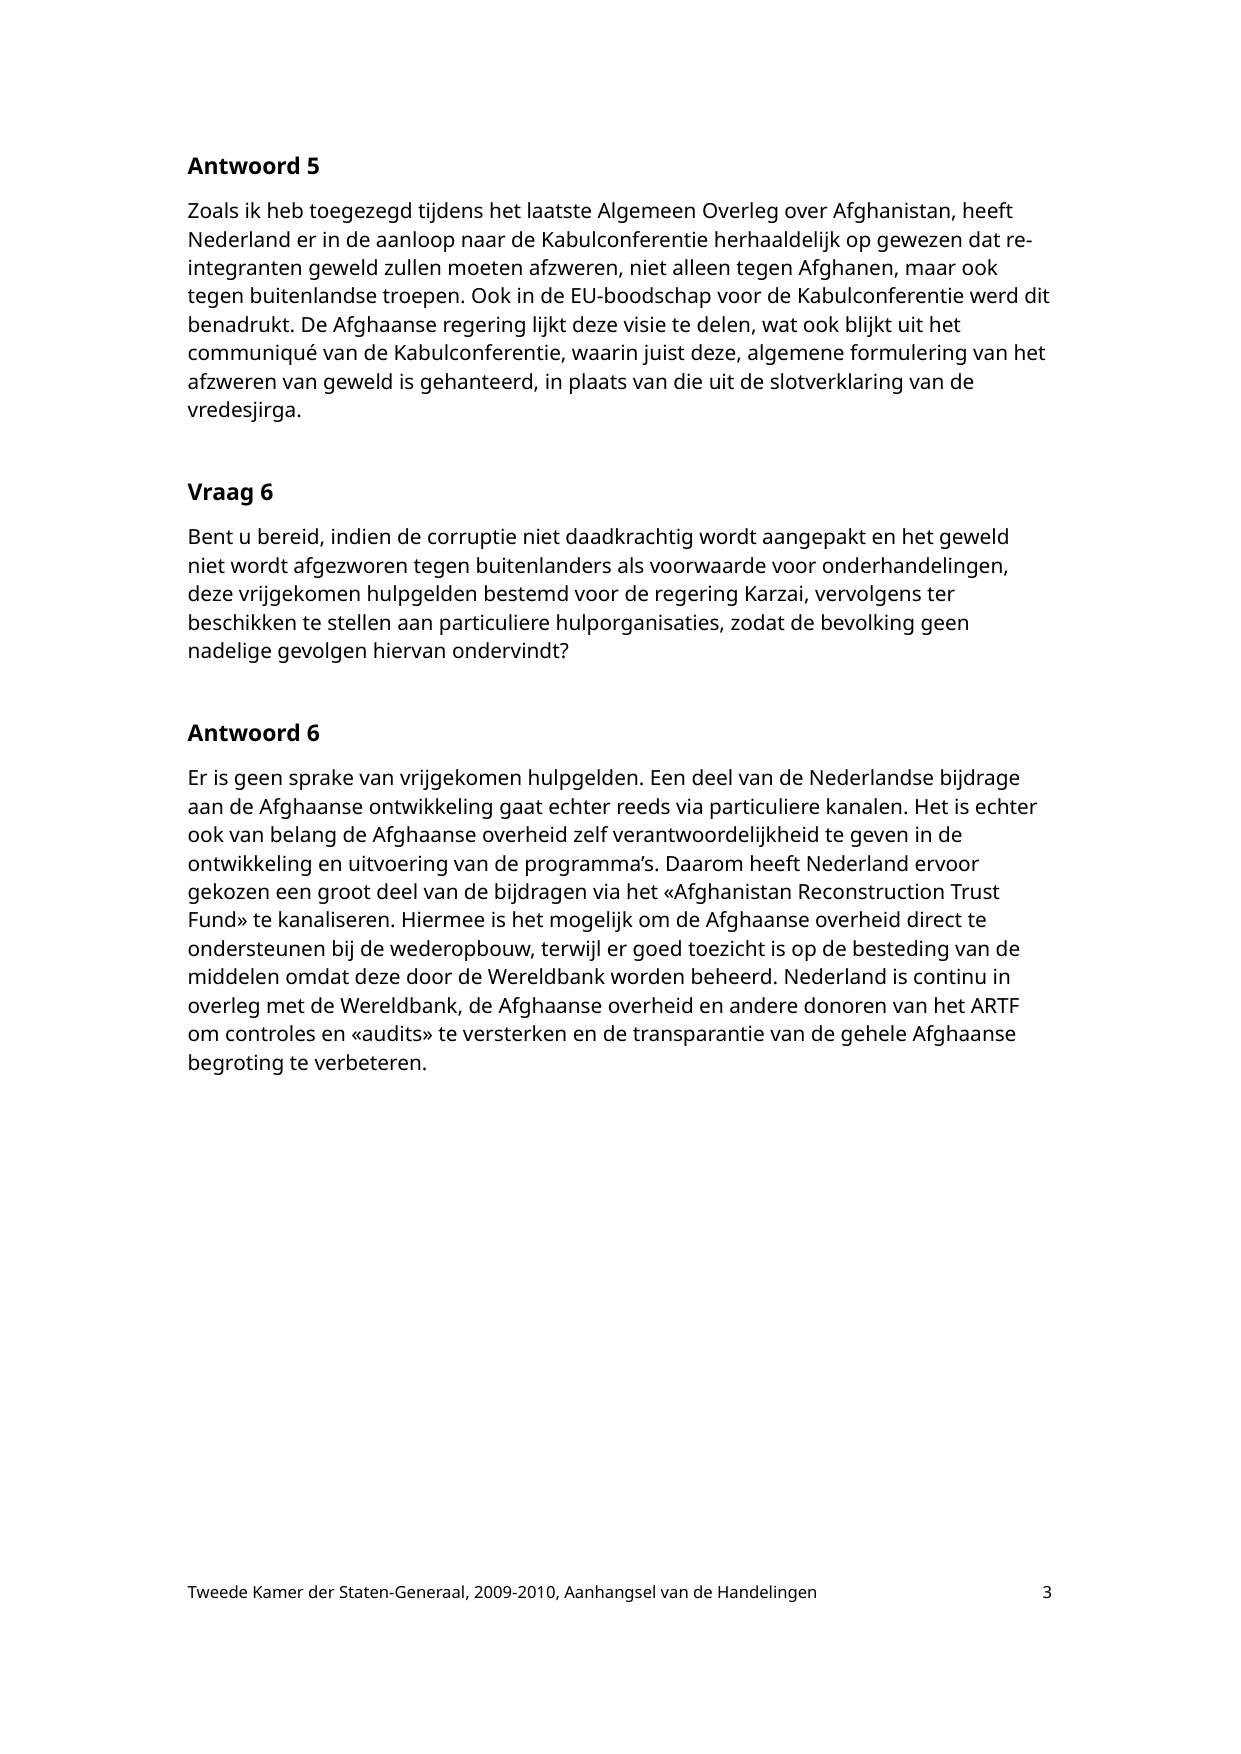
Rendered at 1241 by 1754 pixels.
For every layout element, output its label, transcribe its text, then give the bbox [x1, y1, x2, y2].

text Zoals ik heb toegezegd tijdens het laatste Algemeen Overleg over Afghanistan, heeft Nederland er in de aanloop naar de Kabulconferentie herhaaldelijk op gewezen dat re-integranten geweld zullen moeten afzweren, niet alleen tegen Afghanen, maar ook tegen buitenlandse troepen. Ook in de EU-boodschap voor de Kabulconferentie werd dit benadrukt. De Afghaanse regering lijkt deze visie te delen, wat ook blijkt uit het communiqué van de Kabulconferentie, waarin juist deze, algemene formulering van het afzweren van geweld is gehanteerd, in plaats van die uit de slotverklaring van de vredesjirga. [187, 196, 1053, 424]
text Bent u bereid, indien de corruptie niet daadkrachtig wordt aangepakt en het geweld niet wordt afgezworen tegen buitenlanders als voorwaarde voor onderhandelingen, deze vrijgekomen hulpgelden bestemd voor de regering Karzai, vervolgens ter beschikken te stellen aan particuliere hulporganisaties, zodat de bevolking geen nadelige gevolgen hiervan ondervindt? [187, 522, 1053, 665]
subtitle Antwoord 5 [187, 150, 1053, 181]
text [187, 1509, 1053, 1566]
subtitle Vraag 6 [187, 476, 1053, 507]
text Er is geen sprake van vrijgekomen hulpgelden. Een deel van de Nederlandse bijdrage aan de Afghaanse ontwikkeling gaat echter reeds via particuliere kanalen. Het is echter ook van belang de Afghaanse overheid zelf verantwoordelijkheid te geven in de ontwikkeling en uitvoering van de programma’s. Daarom heeft Nederland ervoor gekozen een groot deel van de bijdragen via het «Afghanistan Reconstruction Trust Fund» te kanaliseren. Hiermee is het mogelijk om de Afghaanse overheid direct te ondersteunen bij de wederopbouw, terwijl er goed toezicht is op de besteding van de middelen omdat deze door de Wereldbank worden beheerd. Nederland is continu in overleg met de Wereldbank, de Afghaanse overheid en andere donoren van het ARTF om controles en «audits» te versterken en de transparantie van de gehele Afghaanse begroting te verbeteren. [187, 763, 1053, 1076]
subtitle Antwoord 6 [187, 717, 1053, 748]
